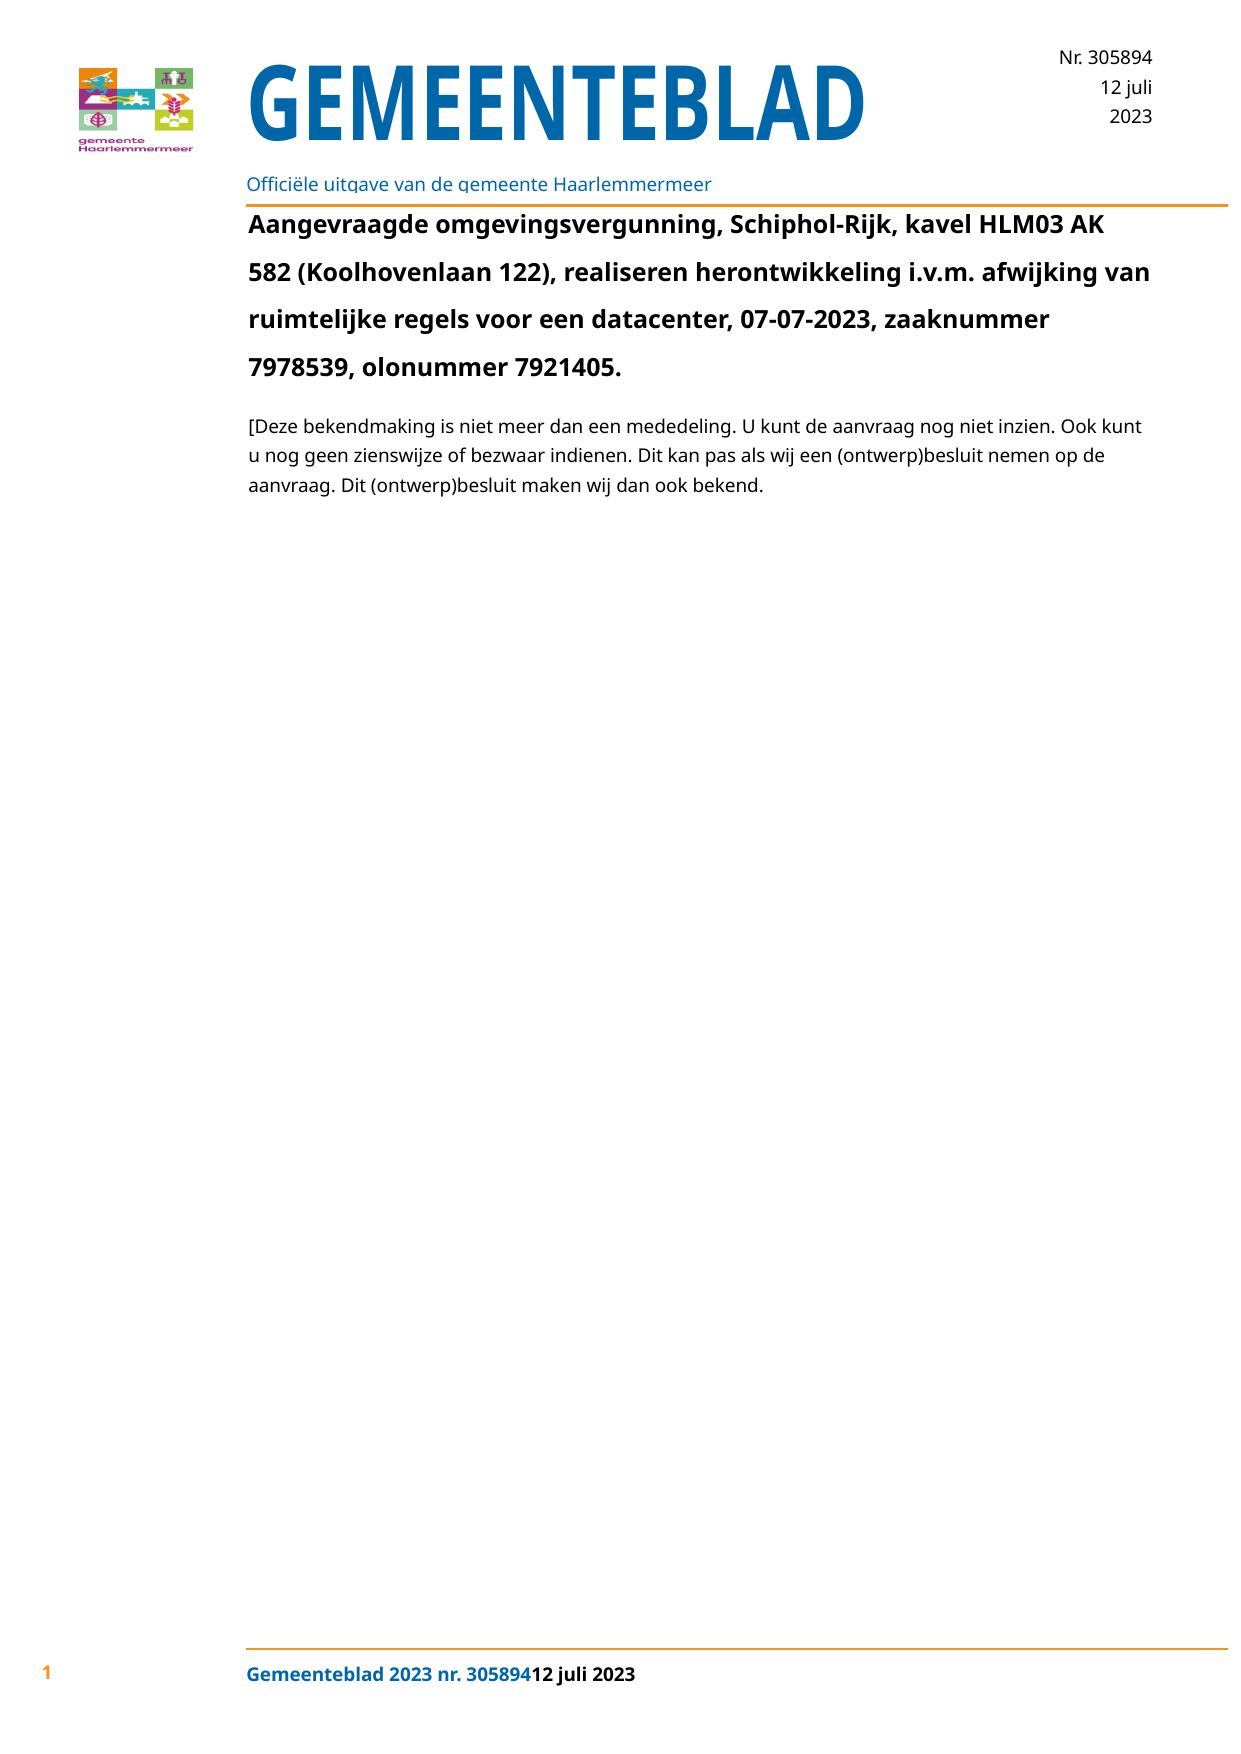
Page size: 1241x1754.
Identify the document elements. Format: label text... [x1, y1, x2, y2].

picture [41, 47, 231, 172]
text Aangevraagde omgevingsvergunning, Schiphol-Rijk, kavel HLM03 AK 582 (Koolhovenlaan 122), realiseren herontwikkeling i.v.m. afwijking van ruimtelijke regels voor een datacenter, 07-07-2023, zaaknummer 7978539, olonummer 7921405. [248, 207, 1152, 384]
text [Deze bekendmaking is niet meer dan een mededeling. U kunt de aanvraag nog niet inzien. Ook kunt u nog geen zienswijze of bezwaar indienen. Dit kan pas als wij een (ontwerp)besluit nemen op de aanvraag. Dit (ontwerp)besluit maken wij dan ook bekend. [248, 413, 1152, 498]
